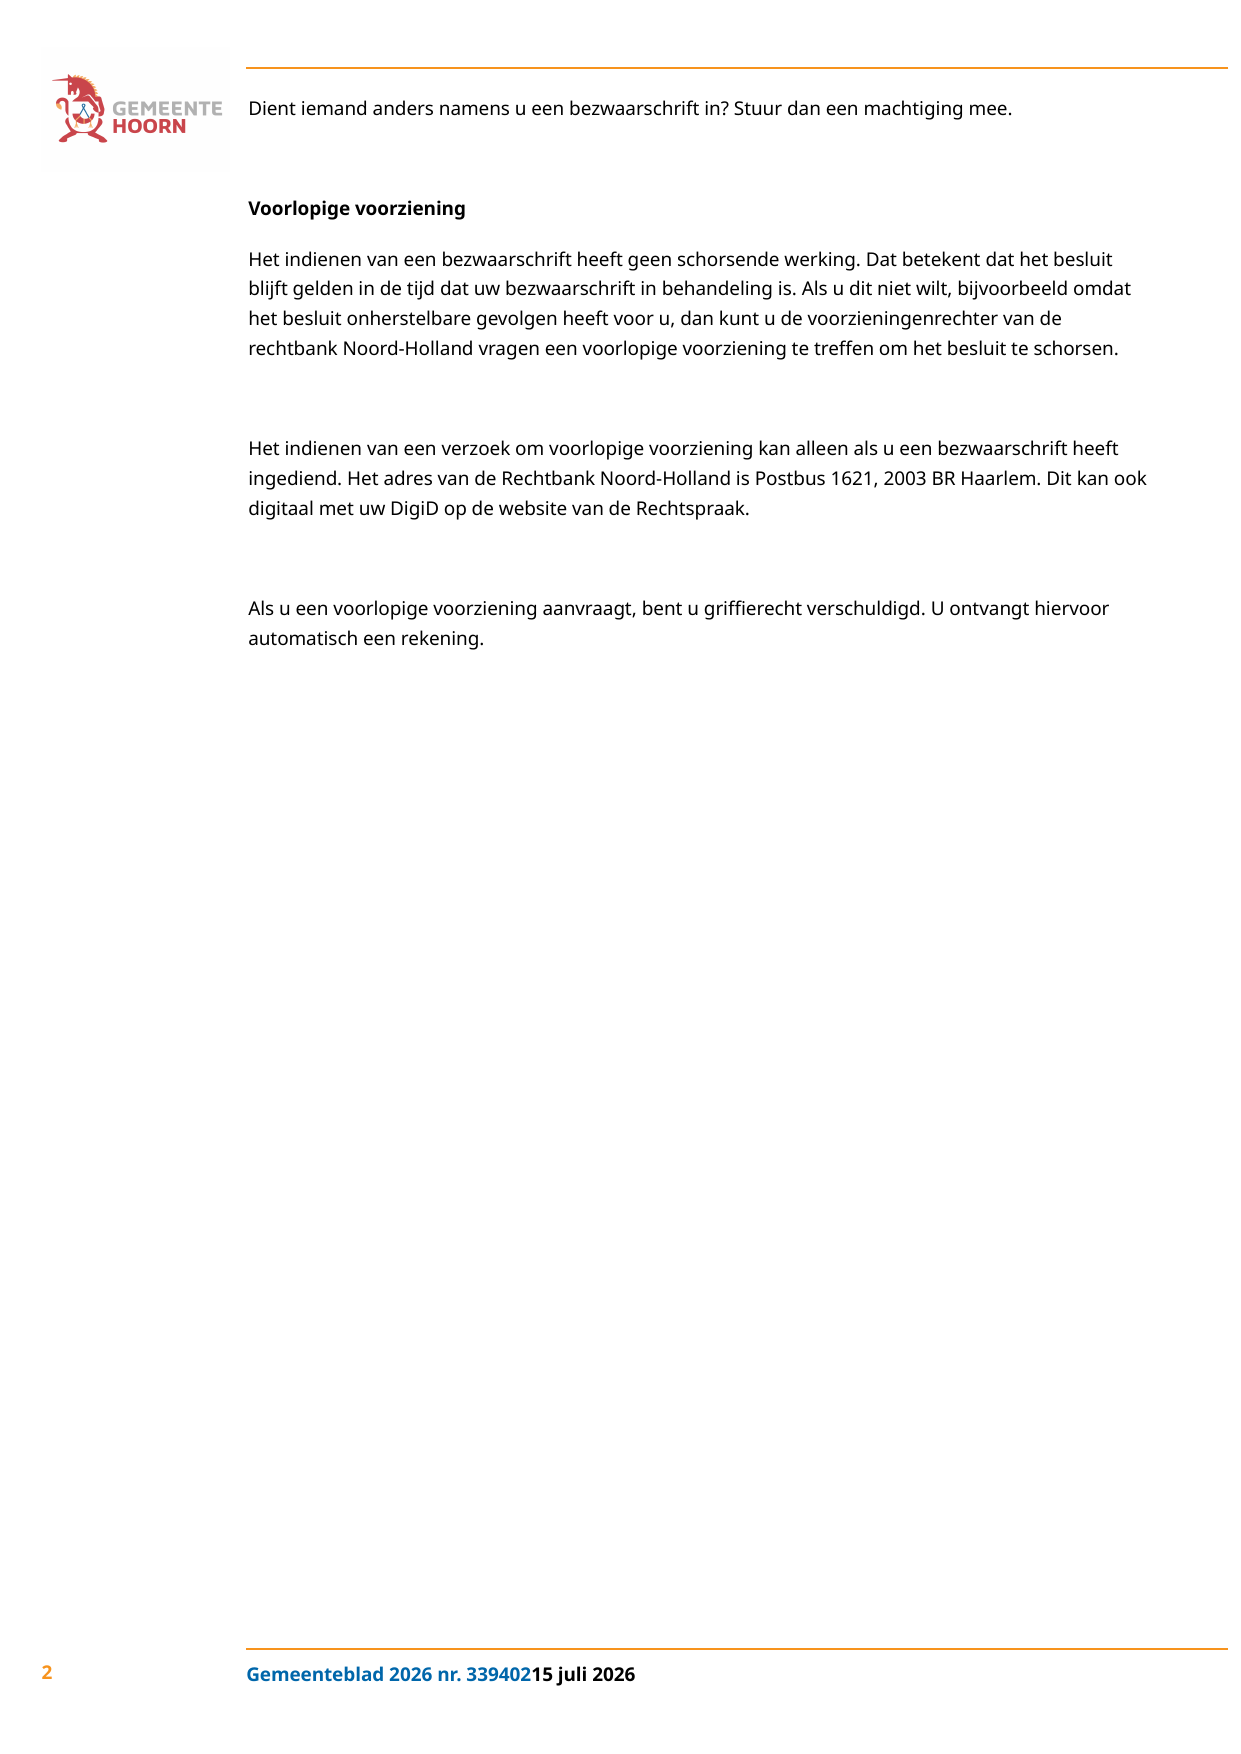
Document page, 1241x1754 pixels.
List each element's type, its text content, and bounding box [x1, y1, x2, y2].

text Als u een voorlopige voorziening aanvraagt, bent u griffierecht verschuldigd. U ontvangt hiervoor automatisch een rekening. [248, 596, 1152, 651]
text Voorlopige voorziening [248, 196, 1152, 221]
text Het indienen van een bezwaarschrift heeft geen schorsende werking. Dat betekent dat het besluit blijft gelden in de tijd dat uw bezwaarschrift in behandeling is. Als u dit niet wilt, bijvoorbeeld omdat het besluit onherstelbare gevolgen heeft voor u, dan kunt u de voorzieningenrechter van de rechtbank Noord-Holland vragen een voorlopige voorziening te treffen om het besluit te schorsen. [248, 246, 1152, 361]
picture [41, 47, 231, 172]
text Het indienen van een verzoek om voorlopige voorziening kan alleen als u een bezwaarschrift heeft ingediend. Het adres van de Rechtbank Noord-Holland is Postbus 1621, 2003 BR Haarlem. Dit kan ook digitaal met uw DigiD op de website van de Rechtspraak. [248, 436, 1152, 521]
text Dient iemand anders namens u een bezwaarschrift in? Stuur dan een machtiging mee. [248, 95, 1152, 121]
